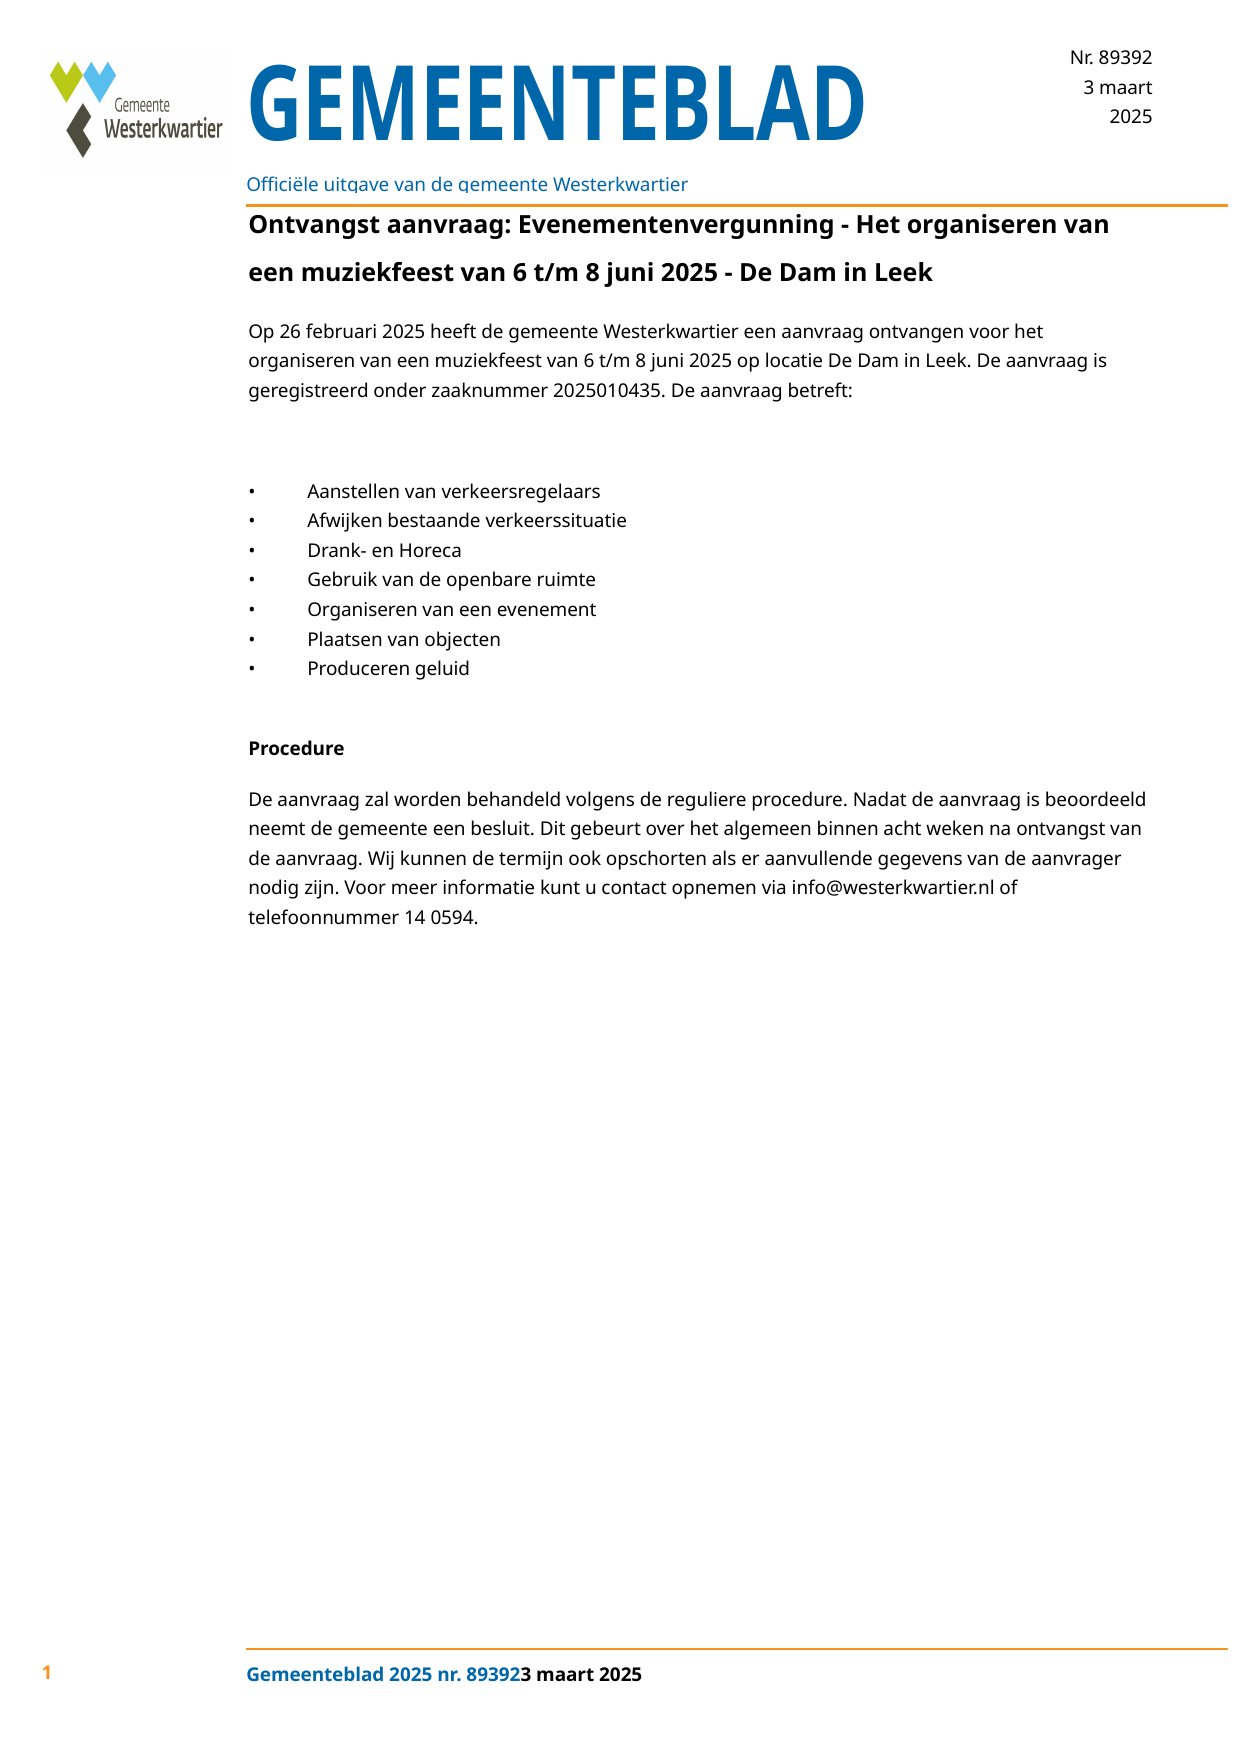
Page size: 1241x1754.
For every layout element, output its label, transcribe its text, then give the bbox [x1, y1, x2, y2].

text De aanvraag zal worden behandeld volgens de reguliere procedure. Nadat de aanvraag is beoordeeld neemt de gemeente een besluit. Dit gebeurt over het algemeen binnen acht weken na ontvangst van de aanvraag. Wij kunnen de termijn ook opschorten als er aanvullende gegevens van de aanvrager nodig zijn. Voor meer informatie kunt u contact opnemen via info@westerkwartier.nl of telefoonnummer 14 0594. [248, 786, 1152, 930]
picture [41, 47, 231, 172]
list Gebruik van de openbare ruimte [248, 567, 1152, 592]
text Op 26 februari 2025 heeft de gemeente Westerkwartier een aanvraag ontvangen voor het organiseren van een muziekfeest van 6 t/m 8 juni 2025 op locatie De Dam in Leek. De aanvraag is geregistreerd onder zaaknummer 2025010435. De aanvraag betreft: [248, 318, 1152, 403]
list Drank- en Horeca [248, 537, 1152, 563]
list Afwijken bestaande verkeerssituatie [248, 507, 1152, 533]
list Produceren geluid [248, 655, 1152, 681]
list Plaatsen van objecten [248, 626, 1152, 652]
list Aanstellen van verkeersregelaars [248, 478, 1152, 504]
list Organiseren van een evenement [248, 596, 1152, 622]
text Procedure [248, 735, 1152, 761]
text Ontvangst aanvraag: Evenementenvergunning - Het organiseren van een muziekfeest van 6 t/m 8 juni 2025 - De Dam in Leek [248, 207, 1152, 288]
